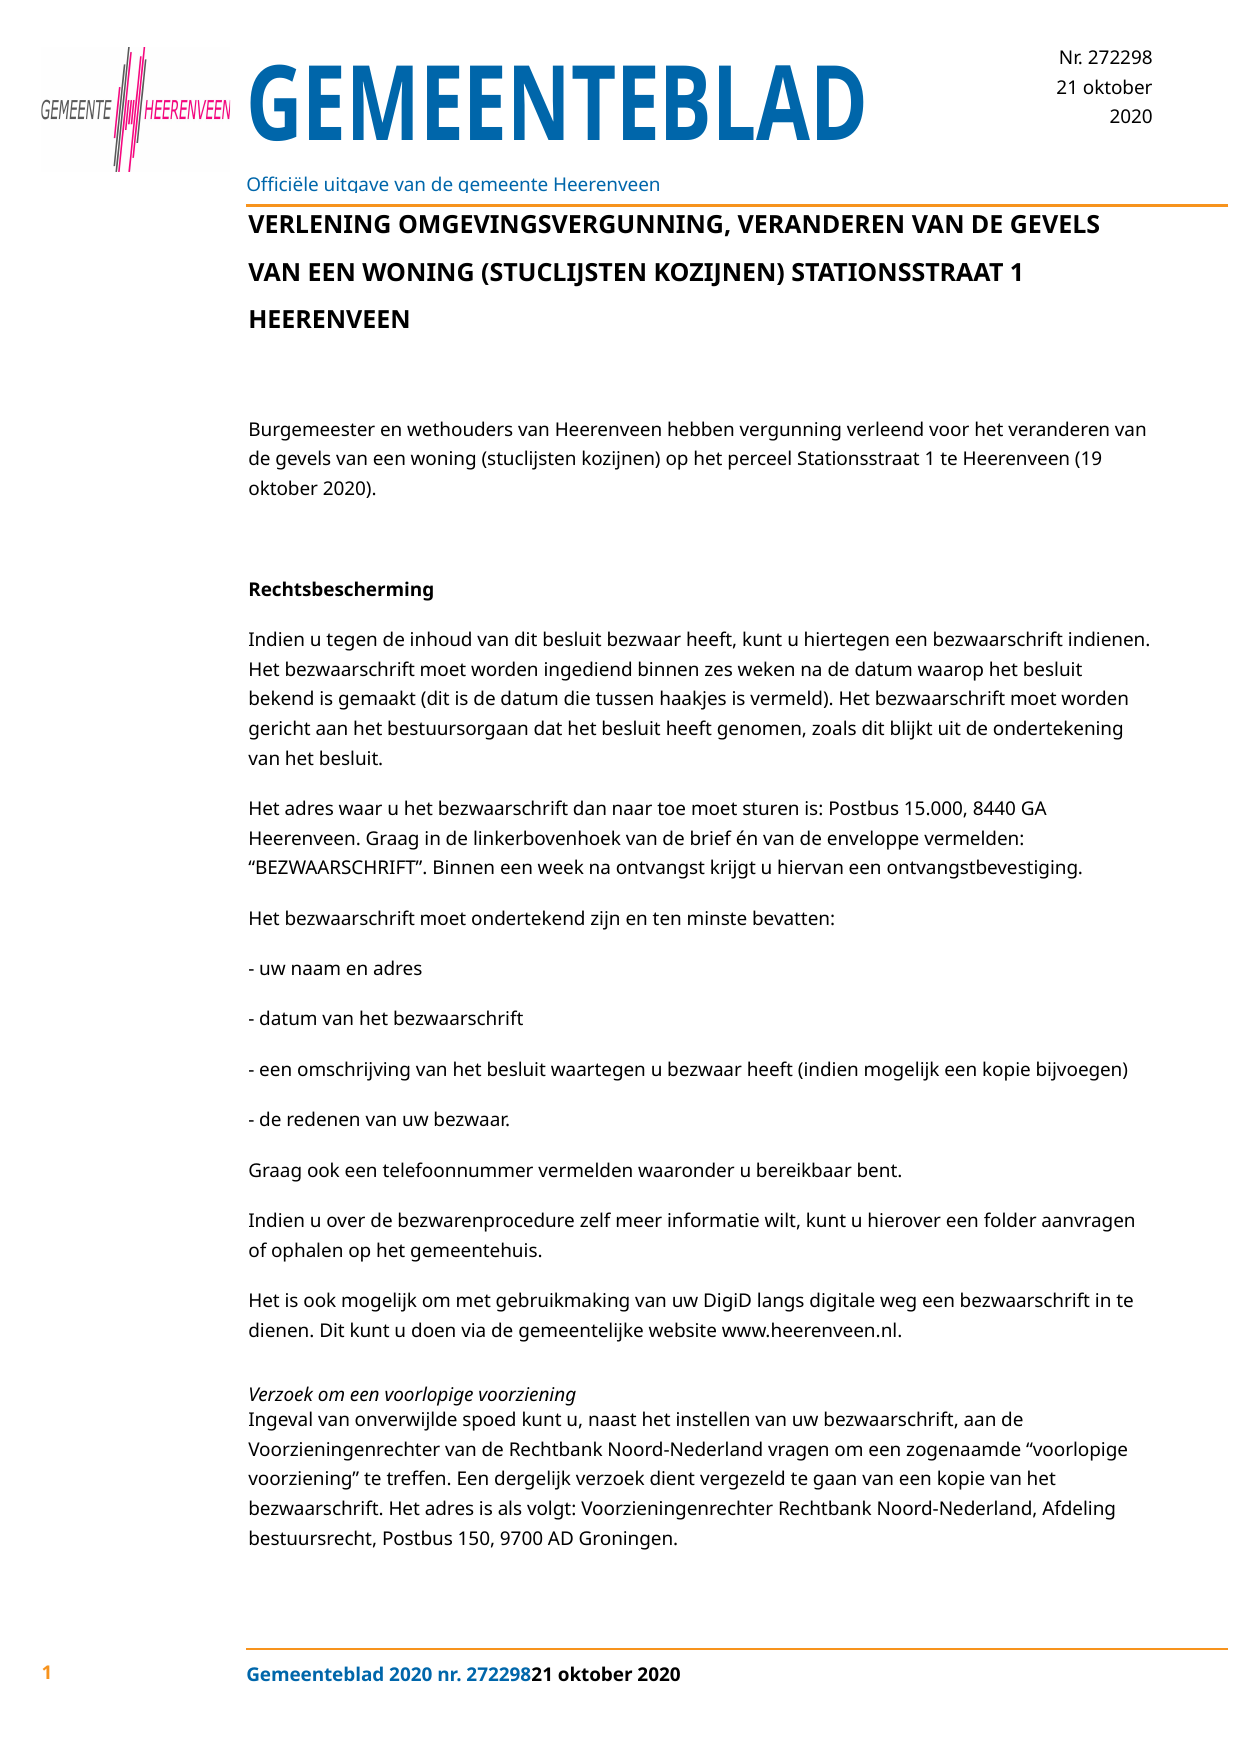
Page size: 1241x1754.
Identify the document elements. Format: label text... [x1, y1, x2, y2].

text - een omschrijving van het besluit waartegen u bezwaar heeft (indien mogelijk een kopie bijvoegen) [248, 1056, 1152, 1082]
text Ingeval van onverwijlde spoed kunt u, naast het instellen van uw bezwaarschrift, aan de Voorzieningenrechter van de Rechtbank Noord-Nederland vragen om een zogenaamde “voorlopige voorziening” te treffen. Een dergelijk verzoek dient vergezeld te gaan van een kopie van het bezwaarschrift. Het adres is als volgt: Voorzieningenrechter Rechtbank Noord-Nederland, Afdeling bestuursrecht, Postbus 150, 9700 AD Groningen. [248, 1406, 1152, 1551]
text Burgemeester en wethouders van Heerenveen hebben vergunning verleend voor het veranderen van de gevels van een woning (stuclijsten kozijnen) op het perceel Stationsstraat 1 te Heerenveen (19 oktober 2020). [248, 416, 1152, 501]
text - uw naam en adres [248, 955, 1152, 981]
text Verzoek om een voorlopige voorziening [248, 1381, 1152, 1406]
text Rechtsbescherming [248, 576, 1152, 602]
text Graag ook een telefoonnummer vermelden waaronder u bereikbaar bent. [248, 1157, 1152, 1182]
text Het is ook mogelijk om met gebruikmaking van uw DigiD langs digitale weg een bezwaarschrift in te dienen. Dit kunt u doen via de gemeentelijke website www.heerenveen.nl. [248, 1287, 1152, 1342]
picture [41, 47, 231, 172]
text VERLENING OMGEVINGSVERGUNNING, VERANDEREN VAN DE GEVELS VAN EEN WONING (STUCLIJSTEN KOZIJNEN) STATIONSSTRAAT 1 HEERENVEEN [248, 207, 1152, 336]
text Indien u tegen de inhoud van dit besluit bezwaar heeft, kunt u hiertegen een bezwaarschrift indienen. Het bezwaarschrift moet worden ingediend binnen zes weken na de datum waarop het besluit bekend is gemaakt (dit is de datum die tussen haakjes is vermeld). Het bezwaarschrift moet worden gericht aan het bestuursorgaan dat het besluit heeft genomen, zoals dit blijkt uit de ondertekening van het besluit. [248, 626, 1152, 770]
text Het adres waar u het bezwaarschrift dan naar toe moet sturen is: Postbus 15.000, 8440 GA Heerenveen. Graag in de linkerbovenhoek van de brief én van de enveloppe vermelden: “BEZWAARSCHRIFT”. Binnen een week na ontvangst krijgt u hiervan een ontvangstbevestiging. [248, 795, 1152, 880]
text - datum van het bezwaarschrift [248, 1006, 1152, 1031]
text Het bezwaarschrift moet ondertekend zijn en ten minste bevatten: [248, 905, 1152, 930]
text Indien u over de bezwarenprocedure zelf meer informatie wilt, kunt u hierover een folder aanvragen of ophalen op het gemeentehuis. [248, 1207, 1152, 1262]
text - de redenen van uw bezwaar. [248, 1106, 1152, 1132]
